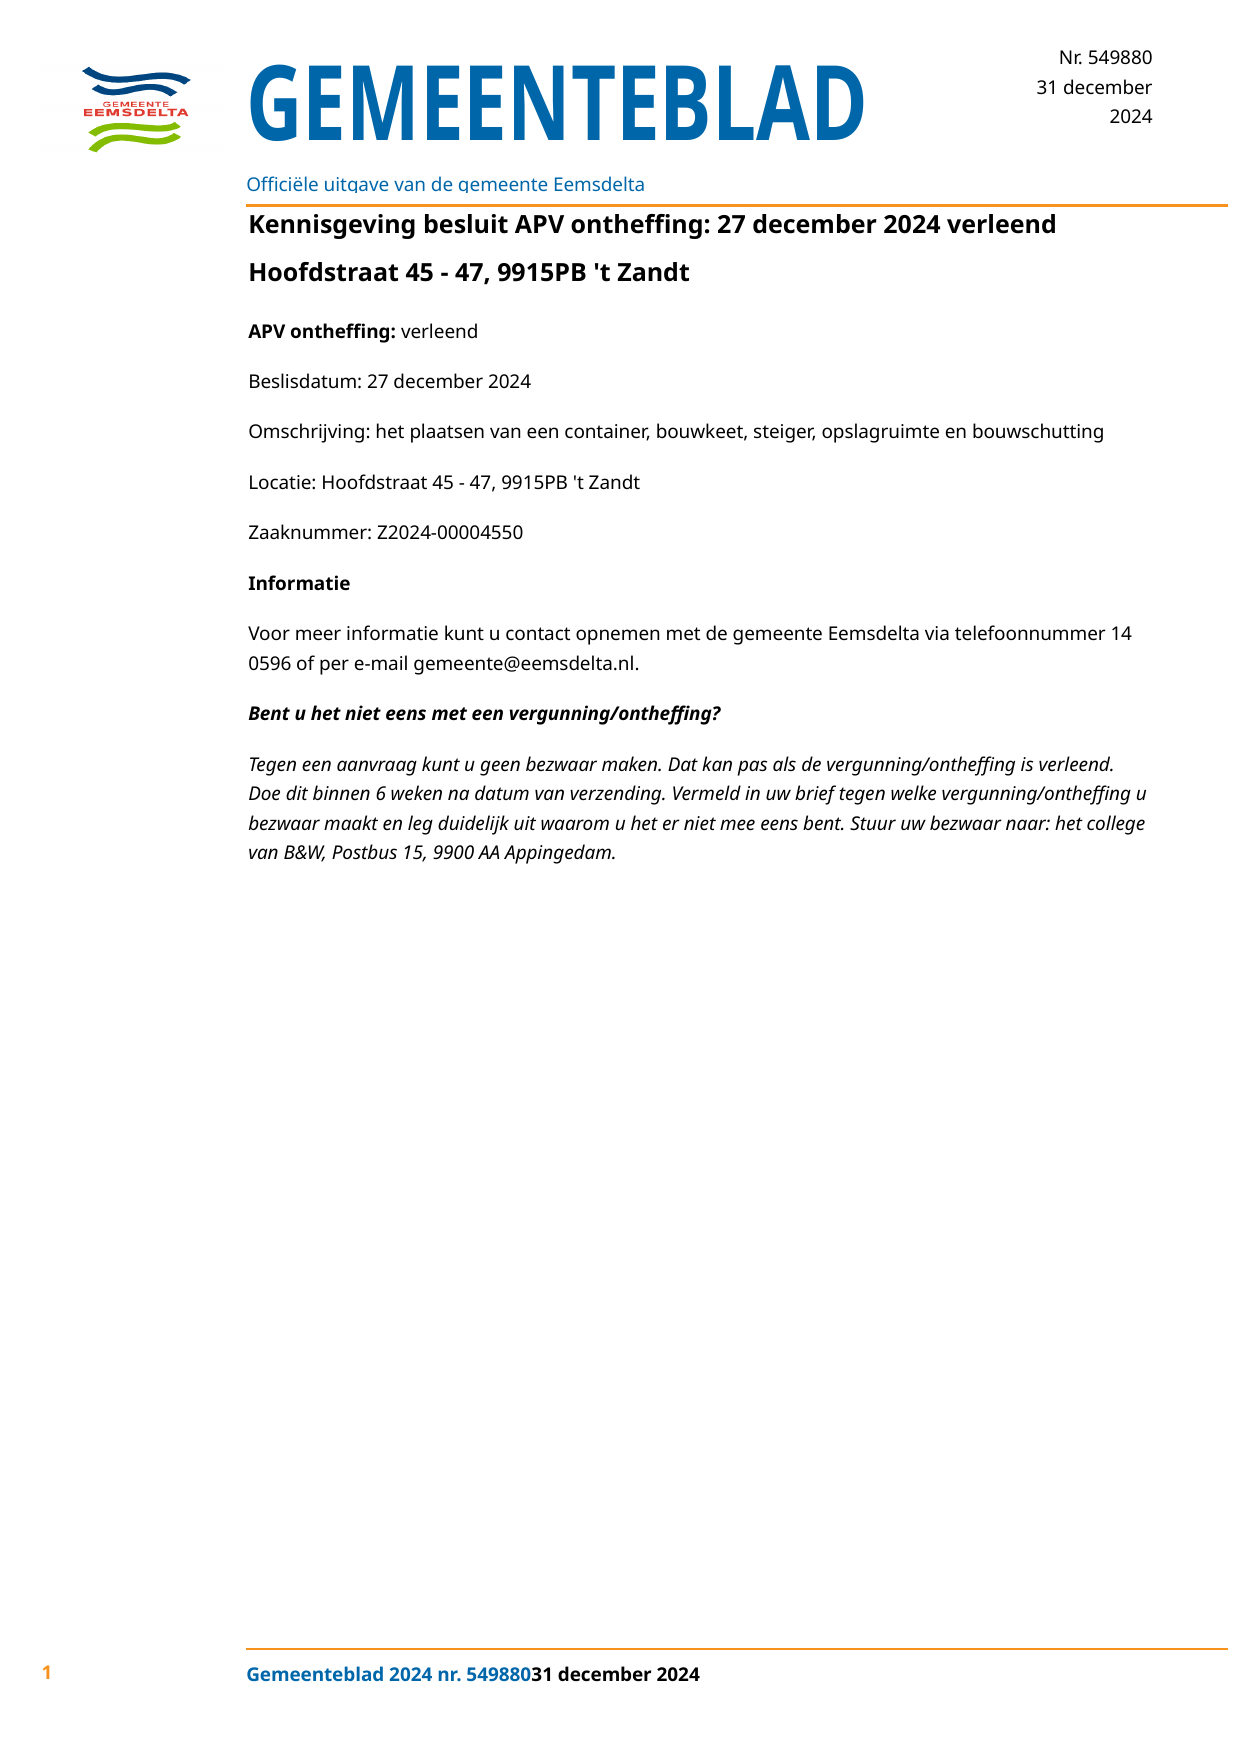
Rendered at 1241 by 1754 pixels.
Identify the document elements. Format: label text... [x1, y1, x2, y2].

text Zaaknummer: Z2024-00004550 [248, 519, 1152, 545]
text Informatie [248, 570, 1152, 596]
text Locatie: Hoofdstraat 45 - 47, 9915PB 't Zandt [248, 469, 1152, 495]
text Omschrijving: het plaatsen van een container, bouwkeet, steiger, opslagruimte en bouwschutting [248, 419, 1152, 444]
text Voor meer informatie kunt u contact opnemen met de gemeente Eemsdelta via telefoonnummer 14 0596 of per e-mail gemeente@eemsdelta.nl. [248, 620, 1152, 676]
text Tegen een aanvraag kunt u geen bezwaar maken. Dat kan pas als de vergunning/ontheffing is verleend. Doe dit binnen 6 weken na datum van verzending. Vermeld in uw brief tegen welke vergunning/ontheffing u bezwaar maakt en leg duidelijk uit waarom u het er niet mee eens bent. Stuur uw bezwaar naar: het college van B&W, Postbus 15, 9900 AA Appingedam. [248, 751, 1152, 865]
picture [41, 47, 231, 172]
text Kennisgeving besluit APV ontheffing: 27 december 2024 verleend Hoofdstraat 45 - 47, 9915PB 't Zandt [248, 207, 1152, 288]
text Beslisdatum: 27 december 2024 [248, 368, 1152, 394]
text Bent u het niet eens met een vergunning/ontheffing? [248, 700, 1152, 726]
text APV ontheffing: verleend [248, 318, 1152, 344]
